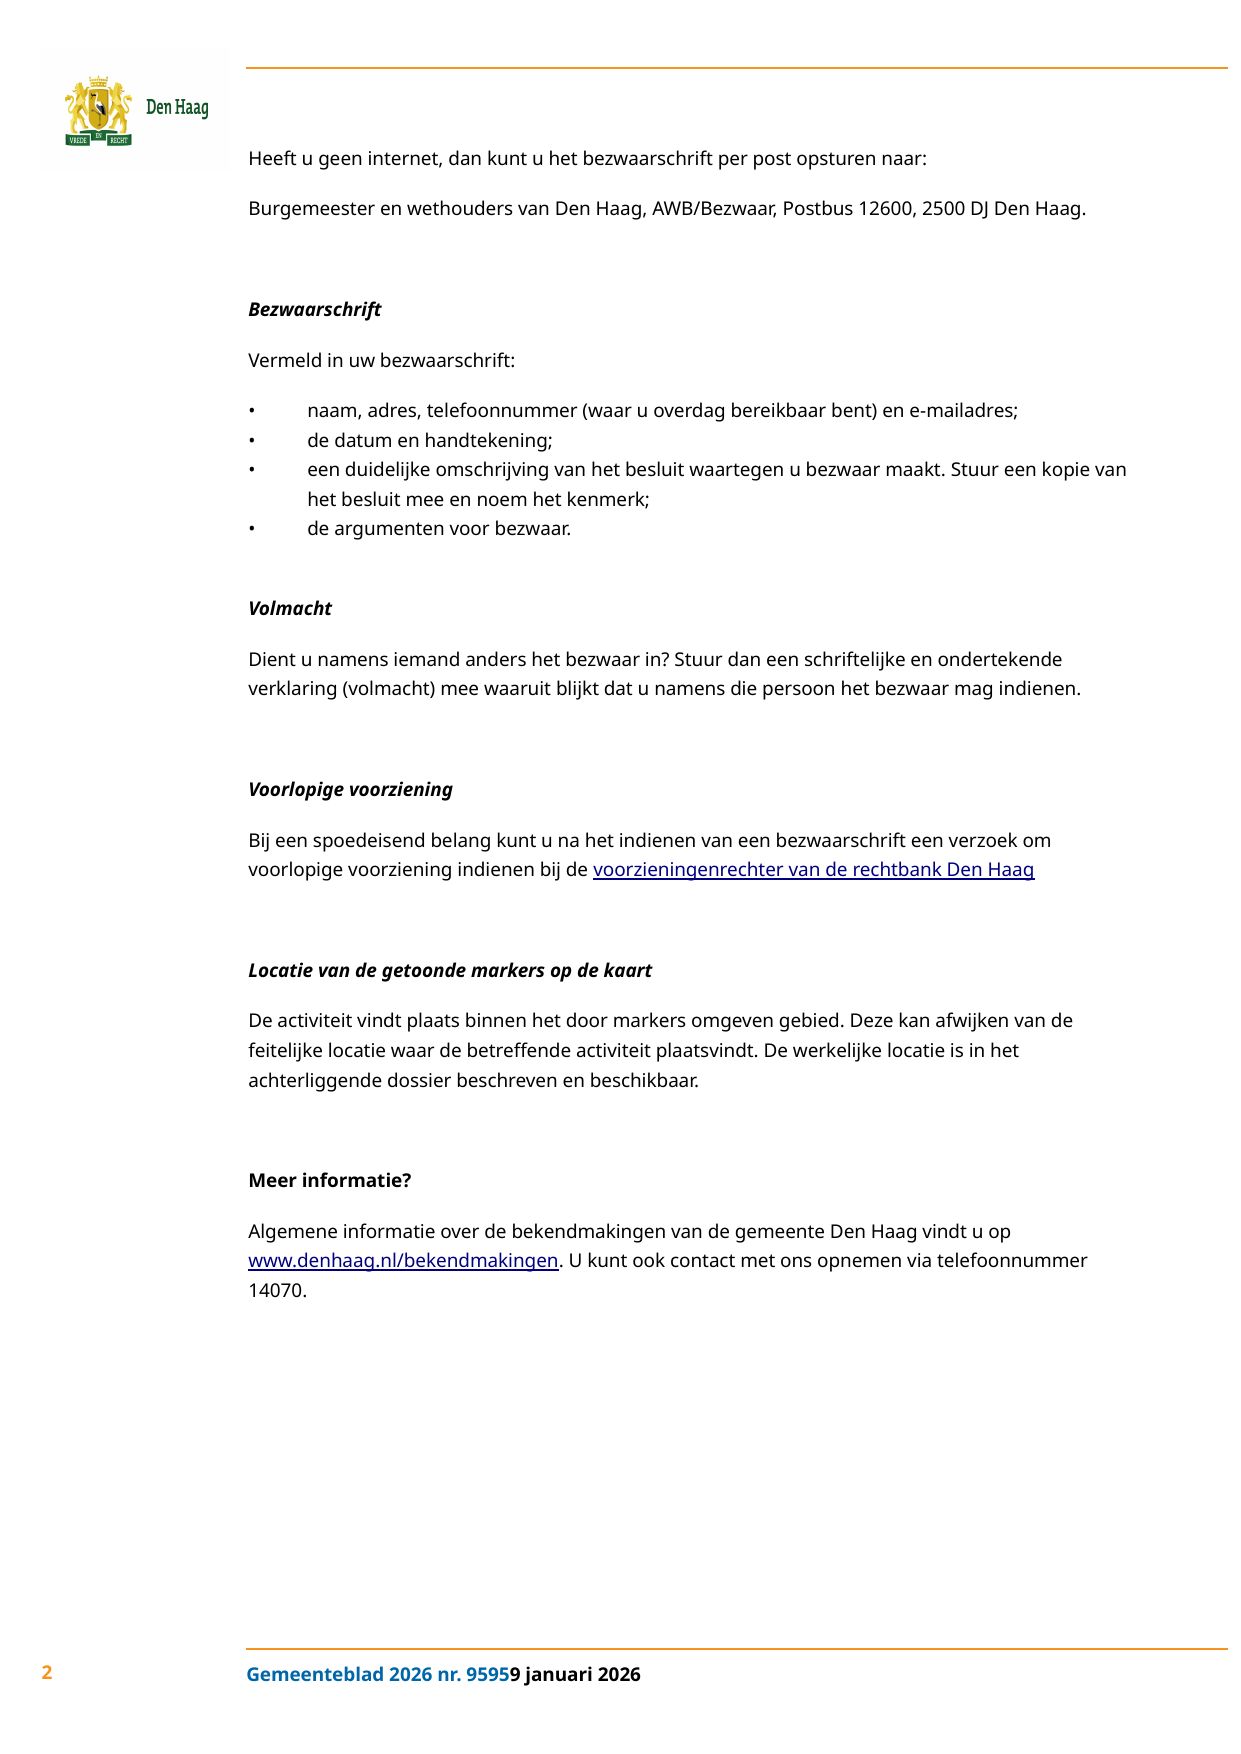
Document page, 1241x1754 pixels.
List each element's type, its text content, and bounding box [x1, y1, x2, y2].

text Volmacht [248, 596, 1152, 621]
text Vermeld in uw bezwaarschrift: [248, 347, 1152, 373]
text Bezwaarschrift [248, 296, 1152, 322]
text Algemene informatie over de bekendmakingen van de gemeente Den Haag vindt u op www.denhaag.nl/bekendmakingen. U kunt ook contact met ons opnemen via telefoonnummer 14070. [248, 1218, 1152, 1303]
text Meer informatie? [248, 1168, 1152, 1193]
list de argumenten voor bezwaar. [248, 516, 1152, 541]
list de datum en handtekening; [248, 427, 1152, 453]
text Burgemeester en wethouders van Den Haag, AWB/Bezwaar, Postbus 12600, 2500 DJ Den Haag. [248, 196, 1152, 221]
text De activiteit vindt plaats binnen het door markers omgeven gebied. Deze kan afwijken van de feitelijke locatie waar de betreffende activiteit plaatsvindt. De werkelijke locatie is in het achterliggende dossier beschreven en beschikbaar. [248, 1008, 1152, 1093]
list een duidelijke omschrijving van het besluit waartegen u bezwaar maakt. Stuur een kopie van het besluit mee en noem het kenmerk; [248, 456, 1152, 512]
picture [41, 47, 231, 172]
text Bij een spoedeisend belang kunt u na het indienen van een bezwaarschrift een verzoek om voorlopige voorziening indienen bij de voorzieningenrechter van de rechtbank Den Haag [248, 827, 1152, 882]
list naam, adres, telefoonnummer (waar u overdag bereikbaar bent) en e-mailadres; [248, 397, 1152, 423]
text Heeft u geen internet, dan kunt u het bezwaarschrift per post opsturen naar: [248, 145, 1152, 171]
text Voorlopige voorziening [248, 776, 1152, 802]
text Locatie van de getoonde markers op de kaart [248, 957, 1152, 983]
text Dient u namens iemand anders het bezwaar in? Stuur dan een schriftelijke en ondertekende verklaring (volmacht) mee waaruit blijkt dat u namens die persoon het bezwaar mag indienen. [248, 646, 1152, 701]
